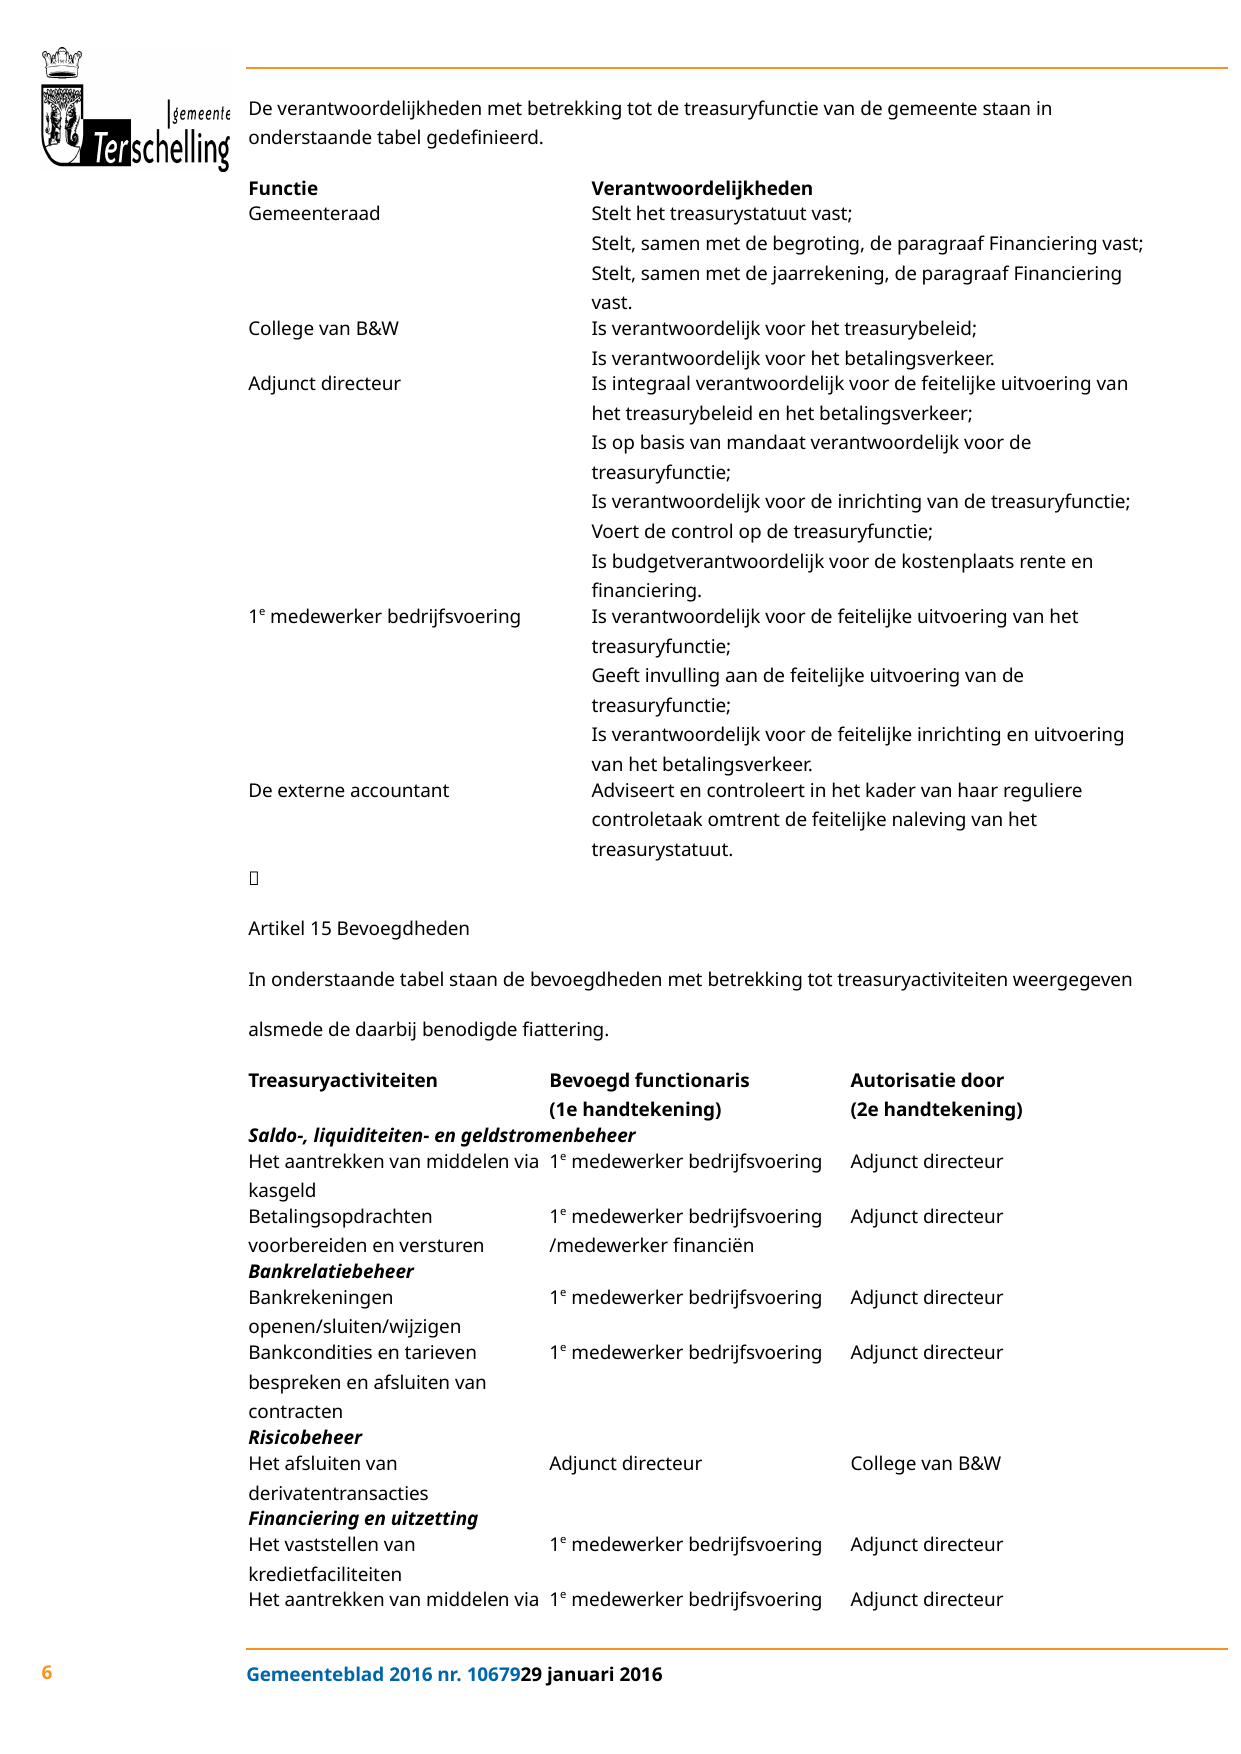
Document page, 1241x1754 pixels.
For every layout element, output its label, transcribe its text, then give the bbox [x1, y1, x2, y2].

table_cell Bankrekeningen openen/sluiten/wijzigen [248, 1284, 549, 1339]
table_header Autorisatie door (2e handtekening) [850, 1067, 1152, 1122]
table_cell Is integraal verantwoordelijk voor de feitelijke uitvoering van het treasurybeleid en het betalingsverkeer; Is op basis van mandaat verantwoordelijk voor de treasuryfunctie; Is verantwoordelijk voor de inrichting van de treasuryfunctie; Voert de control op de treasuryfunctie; Is budgetverantwoordelijk voor de kostenplaats rente en financiering. [591, 370, 1152, 603]
table_cell Adjunct directeur [850, 1148, 1152, 1203]
table_cell Adjunct directeur [248, 370, 591, 603]
table_cell Het aantrekken van middelen via kasgeld [248, 1148, 549, 1203]
table_header Treasuryactiviteiten [248, 1067, 549, 1122]
table_cell 1e medewerker bedrijfsvoering /medewerker financiën [549, 1203, 850, 1258]
table_header Verantwoordelijkheden [591, 175, 1152, 201]
table_cell Betalingsopdrachten voorbereiden en versturen [248, 1203, 549, 1258]
picture [41, 47, 231, 172]
table_cell Adjunct directeur [850, 1203, 1152, 1258]
text De verantwoordelijkheden met betrekking tot de treasuryfunctie van de gemeente staan in onderstaande tabel gedefinieerd. [248, 95, 1152, 150]
table_cell College van B&W [248, 315, 591, 370]
table_cell Is verantwoordelijk voor de feitelijke uitvoering van het treasuryfunctie; Geeft invulling aan de feitelijke uitvoering van de treasuryfunctie; Is verantwoordelijk voor de feitelijke inrichting en uitvoering van het betalingsverkeer. [591, 603, 1152, 777]
text Artikel 15 Bevoegdheden [248, 915, 1152, 941]
table_cell [549, 1505, 850, 1531]
table_header Functie [248, 175, 591, 201]
table_cell Adjunct directeur [850, 1531, 1152, 1586]
table_header Bevoegd functionaris (1e handtekening) [549, 1067, 850, 1122]
text alsmede de daarbij benodigde fiattering. [248, 1016, 1152, 1042]
table_cell Adviseert en controleert in het kader van haar reguliere controletaak omtrent de feitelijke naleving van het treasurystatuut. [591, 777, 1152, 862]
table_cell [850, 1505, 1152, 1531]
table_cell Het aantrekken van middelen via [248, 1586, 549, 1612]
table_cell 1e medewerker bedrijfsvoering [549, 1340, 850, 1424]
table_cell Risicobeheer [248, 1424, 549, 1450]
table_cell Adjunct directeur [850, 1284, 1152, 1339]
text  [248, 865, 1152, 891]
table_cell Gemeenteraad [248, 201, 591, 315]
table_cell College van B&W [850, 1450, 1152, 1505]
table_cell Financiering en uitzetting [248, 1505, 549, 1531]
table_cell [549, 1424, 850, 1450]
table_cell 1e medewerker bedrijfsvoering [549, 1284, 850, 1339]
table_cell Het vaststellen van kredietfaciliteiten [248, 1531, 549, 1586]
table_cell [549, 1259, 850, 1284]
table_cell Saldo-, liquiditeiten- en geldstromenbeheer [248, 1122, 850, 1148]
table_cell Adjunct directeur [850, 1340, 1152, 1424]
table_cell Adjunct directeur [549, 1450, 850, 1505]
table_cell [850, 1259, 1152, 1284]
table_cell 1e medewerker bedrijfsvoering [549, 1586, 850, 1612]
table_cell Bankcondities en tarieven bespreken en afsluiten van contracten [248, 1340, 549, 1424]
table_cell Bankrelatiebeheer [248, 1259, 549, 1284]
table_cell 1e medewerker bedrijfsvoering [549, 1531, 850, 1586]
table_cell 1e medewerker bedrijfsvoering [549, 1148, 850, 1203]
table_cell 1e medewerker bedrijfsvoering [248, 603, 591, 777]
table_cell Het afsluiten van derivatentransacties [248, 1450, 549, 1505]
table_cell Adjunct directeur [850, 1586, 1152, 1612]
table_cell De externe accountant [248, 777, 591, 862]
text In onderstaande tabel staan de bevoegdheden met betrekking tot treasuryactiviteiten weergegeven [248, 966, 1152, 992]
table_cell Is verantwoordelijk voor het treasurybeleid; Is verantwoordelijk voor het betalingsverkeer. [591, 315, 1152, 370]
table_cell [850, 1424, 1152, 1450]
table_cell Stelt het treasurystatuut vast; Stelt, samen met de begroting, de paragraaf Financiering vast; Stelt, samen met de jaarrekening, de paragraaf Financiering vast. [591, 201, 1152, 315]
table_cell [850, 1122, 1152, 1148]
